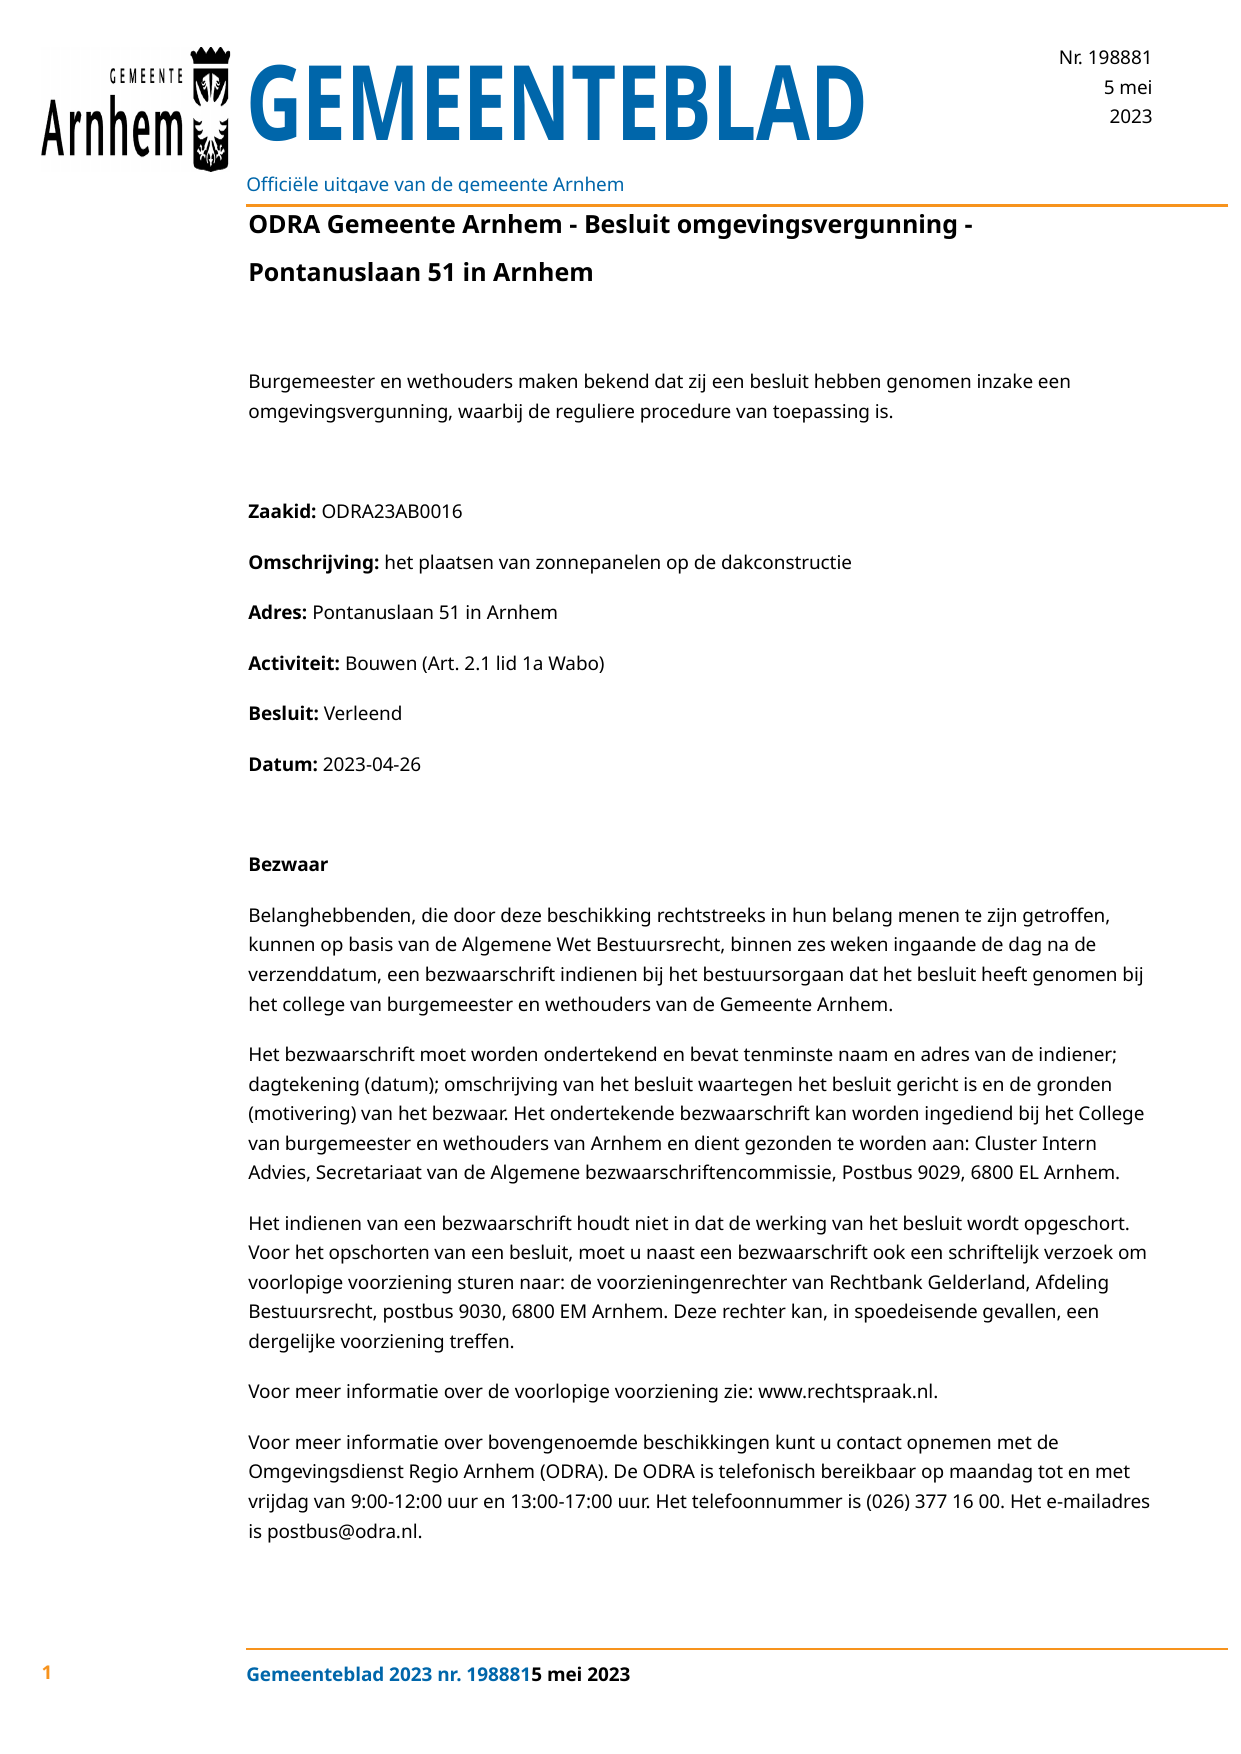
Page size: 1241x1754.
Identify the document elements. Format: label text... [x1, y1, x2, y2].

text Belanghebbenden, die door deze beschikking rechtstreeks in hun belang menen te zijn getroffen, kunnen op basis van de Algemene Wet Bestuursrecht, binnen zes weken ingaande de dag na de verzenddatum, een bezwaarschrift indienen bij het bestuursorgaan dat het besluit heeft genomen bij het college van burgemeester en wethouders van de Gemeente Arnhem. [248, 902, 1152, 1017]
text Omschrijving: het plaatsen van zonnepanelen op de dakconstructie [248, 549, 1152, 575]
text Voor meer informatie over de voorlopige voorziening zie: www.rechtspraak.nl. [248, 1379, 1152, 1404]
text Bezwaar [248, 852, 1152, 877]
text Adres: Pontanuslaan 51 in Arnhem [248, 599, 1152, 625]
text Burgemeester en wethouders maken bekend dat zij een besluit hebben genomen inzake een omgevingsvergunning, waarbij de reguliere procedure van toepassing is. [248, 368, 1152, 424]
text Voor meer informatie over bovengenoemde beschikkingen kunt u contact opnemen met de Omgevingsdienst Regio Arnhem (ODRA). De ODRA is telefonisch bereikbaar op maandag tot en met vrijdag van 9:00-12:00 uur en 13:00-17:00 uur. Het telefoonnummer is (026) 377 16 00. Het e-mailadres is postbus@odra.nl. [248, 1429, 1152, 1544]
text Activiteit: Bouwen (Art. 2.1 lid 1a Wabo) [248, 650, 1152, 676]
text Het bezwaarschrift moet worden ondertekend en bevat tenminste naam en adres van de indiener; dagtekening (datum); omschrijving van het besluit waartegen het besluit gericht is en de gronden (motivering) van het bezwaar. Het ondertekende bezwaarschrift kan worden ingediend bij het College van burgemeester en wethouders van Arnhem en dient gezonden te worden aan: Cluster Intern Advies, Secretariaat van de Algemene bezwaarschriftencommissie, Postbus 9029, 6800 EL Arnhem. [248, 1041, 1152, 1185]
text Besluit: Verleend [248, 700, 1152, 726]
text Het indienen van een bezwaarschrift houdt niet in dat de werking van het besluit wordt opgeschort. Voor het opschorten van een besluit, moet u naast een bezwaarschrift ook een schriftelijk verzoek om voorlopige voorziening sturen naar: de voorzieningenrechter van Rechtbank Gelderland, Afdeling Bestuursrecht, postbus 9030, 6800 EM Arnhem. Deze rechter kan, in spoedeisende gevallen, een dergelijke voorziening treffen. [248, 1210, 1152, 1354]
text Zaakid: ODRA23AB0016 [248, 499, 1152, 524]
text Datum: 2023-04-26 [248, 751, 1152, 777]
text ODRA Gemeente Arnhem - Besluit omgevingsvergunning - Pontanuslaan 51 in Arnhem [248, 207, 1152, 288]
picture [41, 47, 231, 172]
